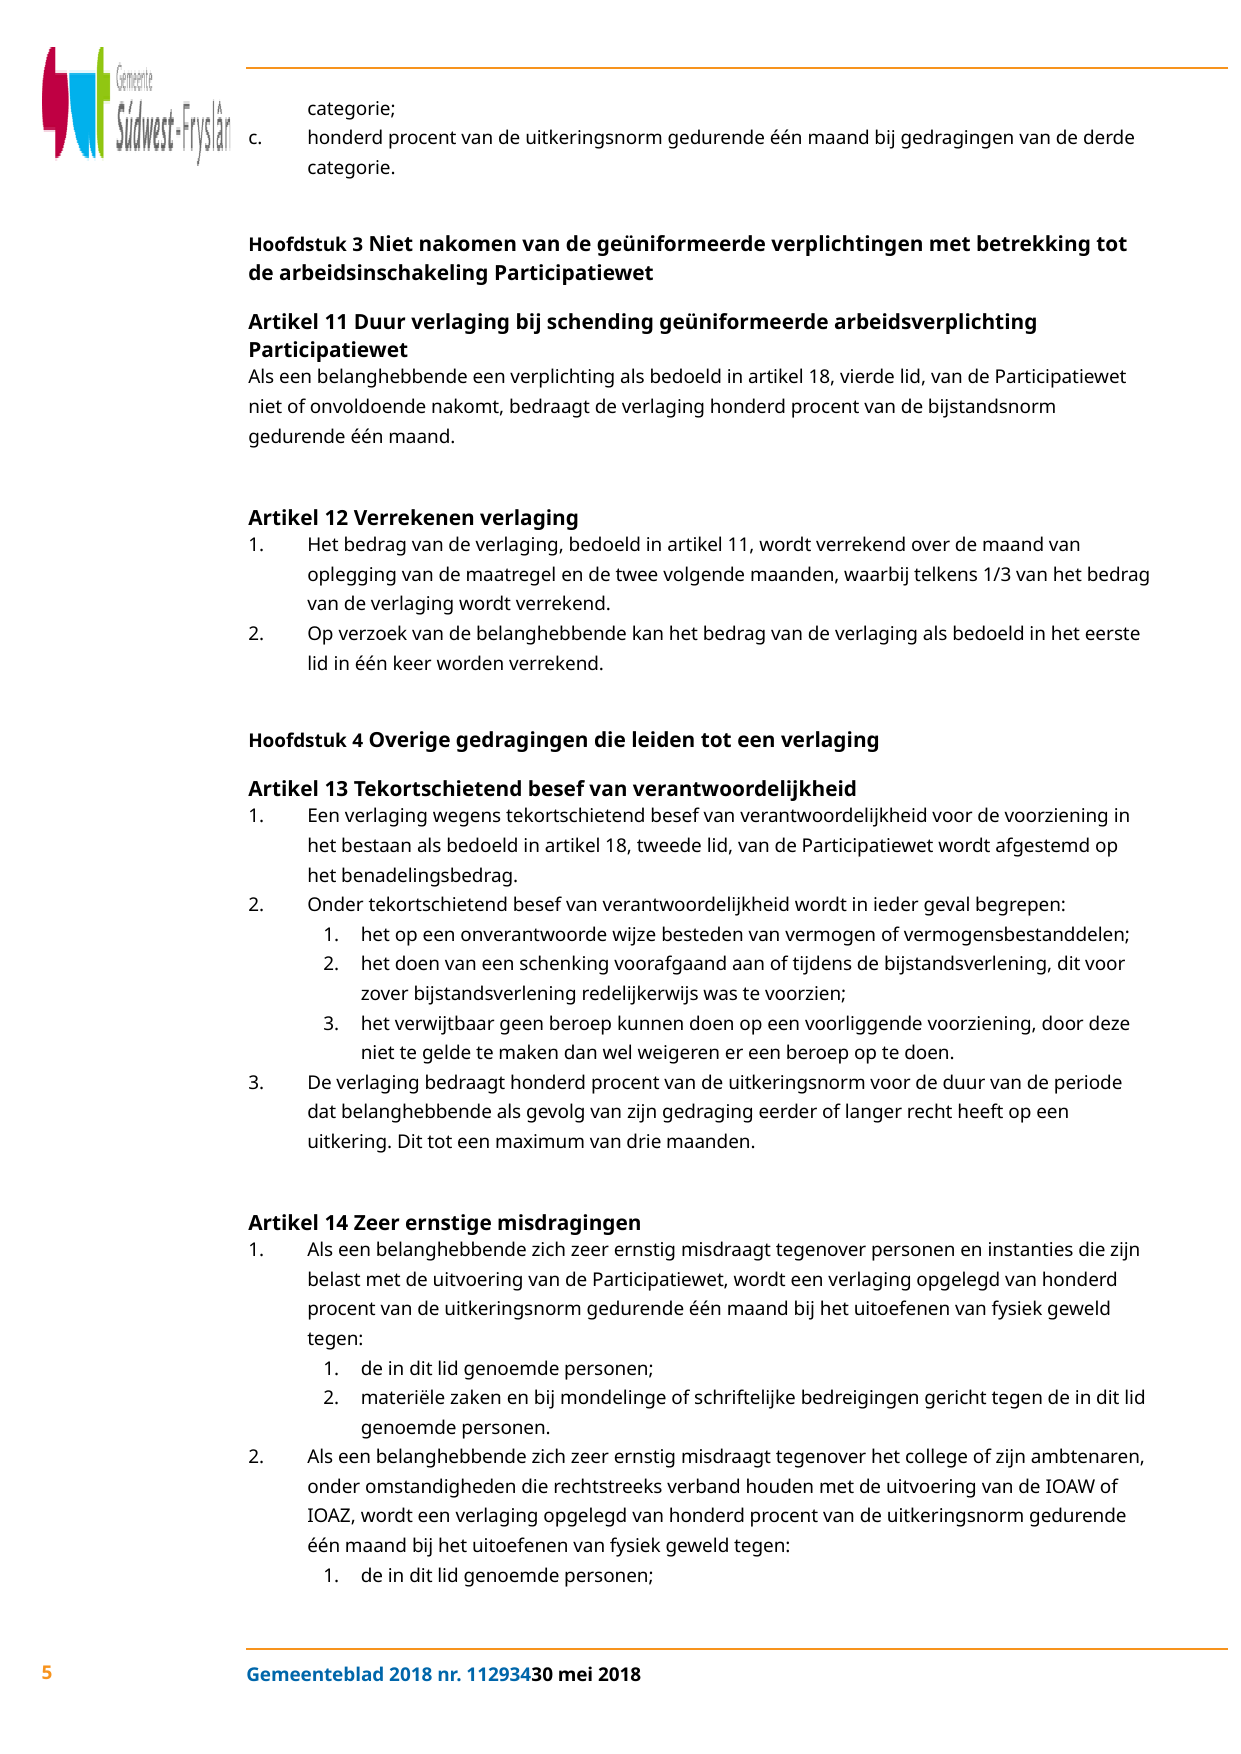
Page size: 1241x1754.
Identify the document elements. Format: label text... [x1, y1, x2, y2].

list Een verlaging wegens tekortschietend besef van verantwoordelijkheid voor de voorziening in het bestaan als bedoeld in artikel 18, tweede lid, van de Participatiewet wordt afgestemd op het benadelingsbedrag. [248, 803, 1152, 887]
list materiële zaken en bij mondelinge of schriftelijke bedreigingen gericht tegen de in dit lid genoemde personen. [323, 1384, 1152, 1440]
text Artikel 12 Verrekenen verlaging [248, 503, 1152, 531]
list de in dit lid genoemde personen; [323, 1562, 1152, 1588]
list Als een belanghebbende zich zeer ernstig misdraagt tegenover het college of zijn ambtenaren, onder omstandigheden die rechtstreeks verband houden met de uitvoering van de IOAW of IOAZ, wordt een verlaging opgelegd van honderd procent van de uitkeringsnorm gedurende één maand bij het uitoefenen van fysiek geweld tegen: [248, 1443, 1152, 1558]
list Als een belanghebbende zich zeer ernstig misdraagt tegenover personen en instanties die zijn belast met de uitvoering van de Participatiewet, wordt een verlaging opgelegd van honderd procent van de uitkeringsnorm gedurende één maand bij het uitoefenen van fysiek geweld tegen: [248, 1236, 1152, 1351]
text Artikel 11 Duur verlaging bij schending geüniformeerde arbeidsverplichting Participatiewet [248, 307, 1152, 364]
text Hoofdstuk 3 Niet nakomen van de geüniformeerde verplichtingen met betrekking tot de arbeidsinschakeling Participatiewet [248, 229, 1152, 286]
text Artikel 13 Tekortschietend besef van verantwoordelijkheid [248, 774, 1152, 803]
list de in dit lid genoemde personen; [323, 1355, 1152, 1381]
text Als een belanghebbende een verplichting als bedoeld in artikel 18, vierde lid, van de Participatiewet niet of onvoldoende nakomt, bedraagt de verlaging honderd procent van de bijstandsnorm gedurende één maand. [248, 364, 1152, 449]
text Artikel 14 Zeer ernstige misdragingen [248, 1208, 1152, 1236]
picture [41, 47, 231, 172]
list het op een onverantwoorde wijze besteden van vermogen of vermogensbestanddelen; [323, 921, 1152, 947]
text Hoofdstuk 4 Overige gedragingen die leiden tot een verlaging [248, 725, 1152, 753]
list honderd procent van de uitkeringsnorm gedurende één maand bij gedragingen van de derde categorie. [248, 124, 1152, 180]
list categorie; [248, 95, 1152, 121]
list Op verzoek van de belanghebbende kan het bedrag van de verlaging als bedoeld in het eerste lid in één keer worden verrekend. [248, 620, 1152, 675]
list het doen van een schenking voorafgaand aan of tijdens de bijstandsverlening, dit voor zover bijstandsverlening redelijkerwijs was te voorzien; [323, 951, 1152, 1006]
list Het bedrag van de verlaging, bedoeld in artikel 11, wordt verrekend over de maand van oplegging van de maatregel en de twee volgende maanden, waarbij telkens 1/3 van het bedrag van de verlaging wordt verrekend. [248, 531, 1152, 616]
list het verwijtbaar geen beroep kunnen doen op een voorliggende voorziening, door deze niet te gelde te maken dan wel weigeren er een beroep op te doen. [323, 1010, 1152, 1065]
list Onder tekortschietend besef van verantwoordelijkheid wordt in ieder geval begrepen: [248, 891, 1152, 917]
list De verlaging bedraagt honderd procent van de uitkeringsnorm voor de duur van de periode dat belanghebbende als gevolg van zijn gedraging eerder of langer recht heeft op een uitkering. Dit tot een maximum van drie maanden. [248, 1069, 1152, 1154]
